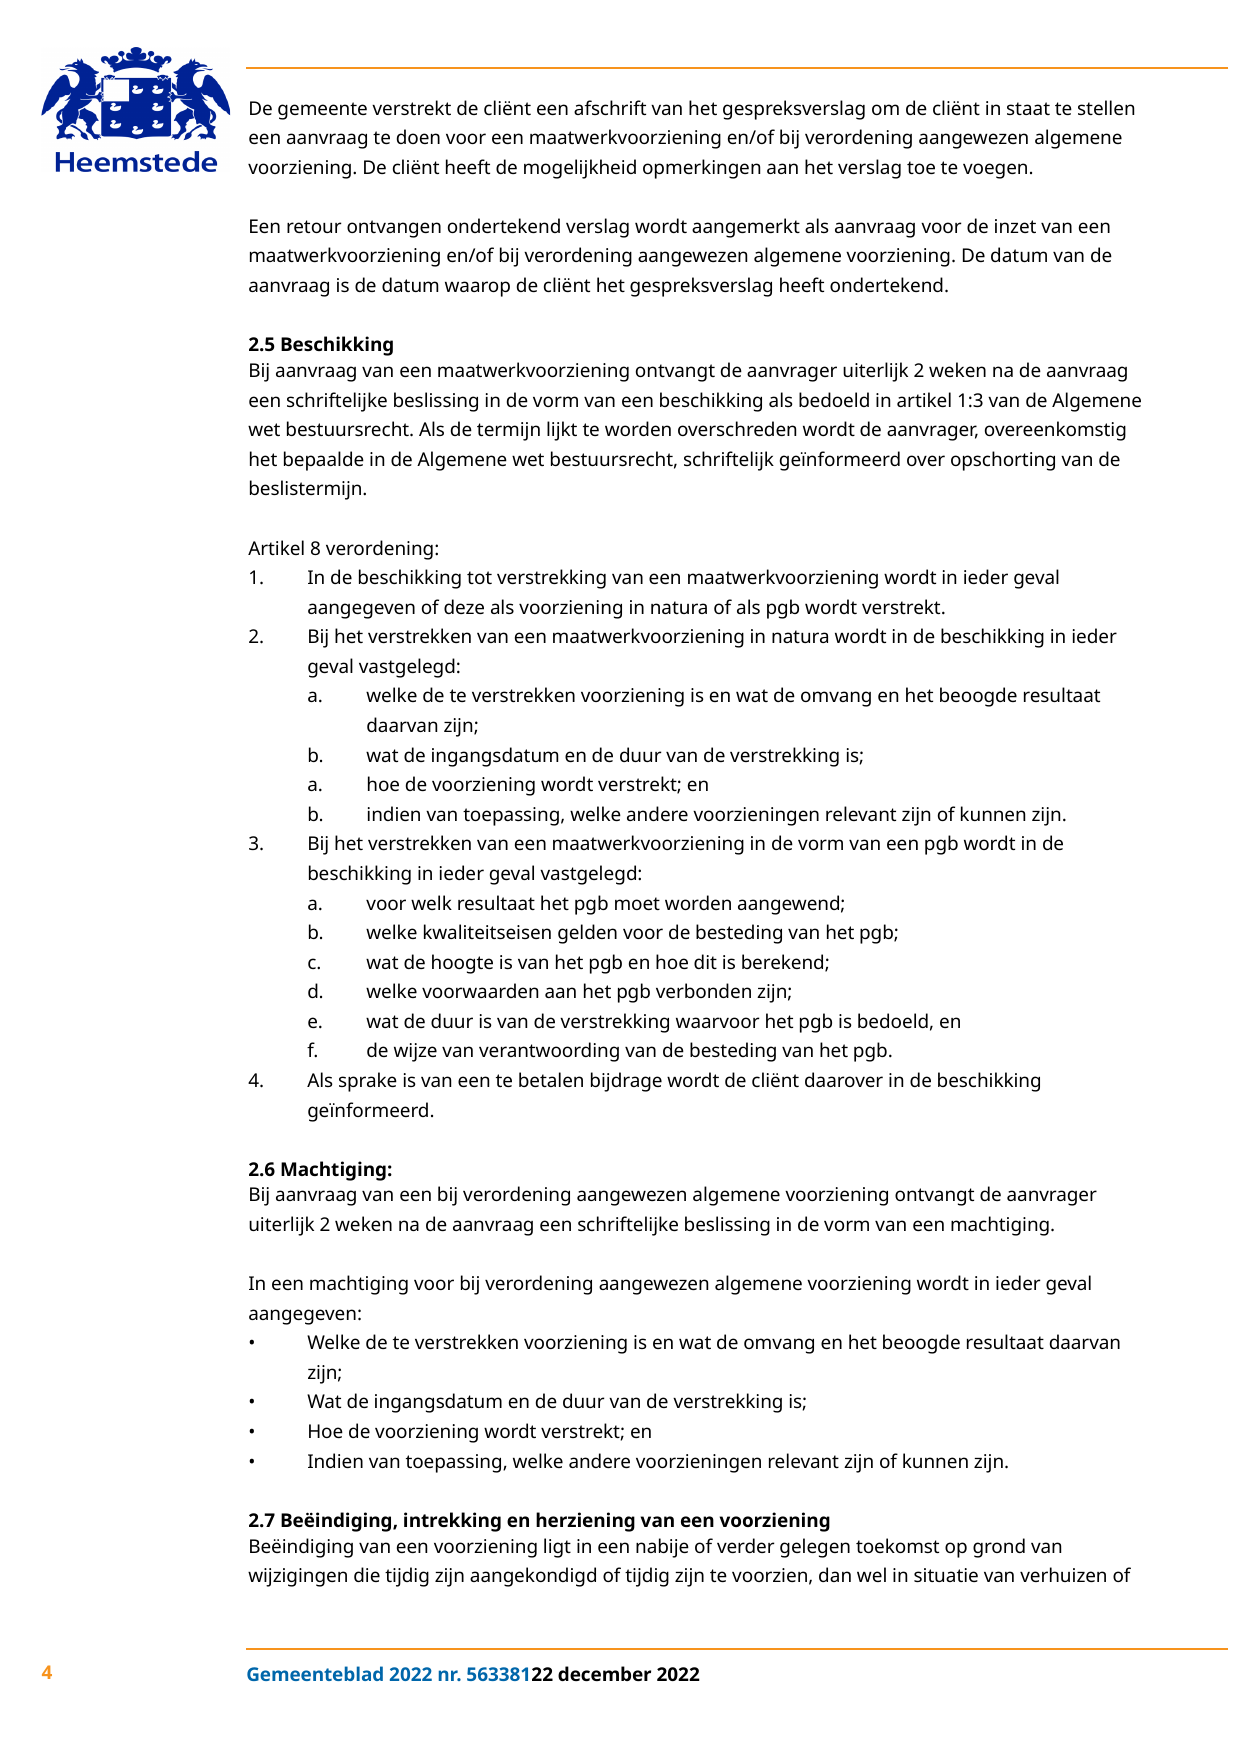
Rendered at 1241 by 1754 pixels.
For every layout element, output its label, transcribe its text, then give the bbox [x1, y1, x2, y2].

list wat de hoogte is van het pgb en hoe dit is berekend; [307, 949, 1152, 974]
list welke voorwaarden aan het pgb verbonden zijn; [307, 978, 1152, 1004]
text Een retour ontvangen ondertekend verslag wordt aangemerkt als aanvraag voor de inzet van een maatwerkvoorziening en/of bij verordening aangewezen algemene voorziening. De datum van de aanvraag is de datum waarop de cliënt het gespreksverslag heeft ondertekend. [248, 213, 1152, 298]
list Wat de ingangsdatum en de duur van de verstrekking is; [248, 1389, 1152, 1414]
list voor welk resultaat het pgb moet worden aangewend; [307, 890, 1152, 915]
picture [41, 47, 231, 172]
text Artikel 8 verordening: [248, 535, 1152, 560]
list Bij het verstrekken van een maatwerkvoorziening in de vorm van een pgb wordt in de beschikking in ieder geval vastgelegd: [248, 831, 1152, 886]
list wat de ingangsdatum en de duur van de verstrekking is; [307, 742, 1152, 767]
list In de beschikking tot verstrekking van een maatwerkvoorziening wordt in ieder geval aangegeven of deze als voorziening in natura of als pgb wordt verstrekt. [248, 564, 1152, 619]
text 2.6 Machtiging: [248, 1156, 1152, 1182]
list welke de te verstrekken voorziening is en wat de omvang en het beoogde resultaat daarvan zijn; [307, 683, 1152, 738]
list Indien van toepassing, welke andere voorzieningen relevant zijn of kunnen zijn. [248, 1448, 1152, 1474]
list Bij het verstrekken van een maatwerkvoorziening in natura wordt in de beschikking in ieder geval vastgelegd: [248, 623, 1152, 679]
text Beëindiging van een voorziening ligt in een nabije of verder gelegen toekomst op grond van wijzigingen die tijdig zijn aangekondigd of tijdig zijn te voorzien, dan wel in situatie van verhuizen of [248, 1533, 1152, 1588]
list indien van toepassing, welke andere voorzieningen relevant zijn of kunnen zijn. [307, 801, 1152, 827]
text In een machtiging voor bij verordening aangewezen algemene voorziening wordt in ieder geval aangegeven: [248, 1270, 1152, 1326]
list de wijze van verantwoording van de besteding van het pgb. [307, 1038, 1152, 1063]
text 2.7 Beëindiging, intrekking en herziening van een voorziening [248, 1507, 1152, 1533]
list Als sprake is van een te betalen bijdrage wordt de cliënt daarover in de beschikking geïnformeerd. [248, 1067, 1152, 1122]
text Bij aanvraag van een bij verordening aangewezen algemene voorziening ontvangt de aanvrager uiterlijk 2 weken na de aanvraag een schriftelijke beslissing in de vorm van een machtiging. [248, 1182, 1152, 1237]
list Hoe de voorziening wordt verstrekt; en [248, 1418, 1152, 1444]
list hoe de voorziening wordt verstrekt; en [307, 771, 1152, 797]
list Welke de te verstrekken voorziening is en wat de omvang en het beoogde resultaat daarvan zijn; [248, 1329, 1152, 1385]
list wat de duur is van de verstrekking waarvoor het pgb is bedoeld, en [307, 1008, 1152, 1034]
text Bij aanvraag van een maatwerkvoorziening ontvangt de aanvrager uiterlijk 2 weken na de aanvraag een schriftelijke beslissing in de vorm van een beschikking als bedoeld in artikel 1:3 van de Algemene wet bestuursrecht. Als de termijn lijkt te worden overschreden wordt de aanvrager, overeenkomstig het bepaalde in de Algemene wet bestuursrecht, schriftelijk geïnformeerd over opschorting van de beslistermijn. [248, 357, 1152, 501]
text De gemeente verstrekt de cliënt een afschrift van het gespreksverslag om de cliënt in staat te stellen een aanvraag te doen voor een maatwerkvoorziening en/of bij verordening aangewezen algemene voorziening. De cliënt heeft de mogelijkheid opmerkingen aan het verslag toe te voegen. [248, 95, 1152, 180]
text 2.5 Beschikking [248, 331, 1152, 357]
list welke kwaliteitseisen gelden voor de besteding van het pgb; [307, 919, 1152, 945]
